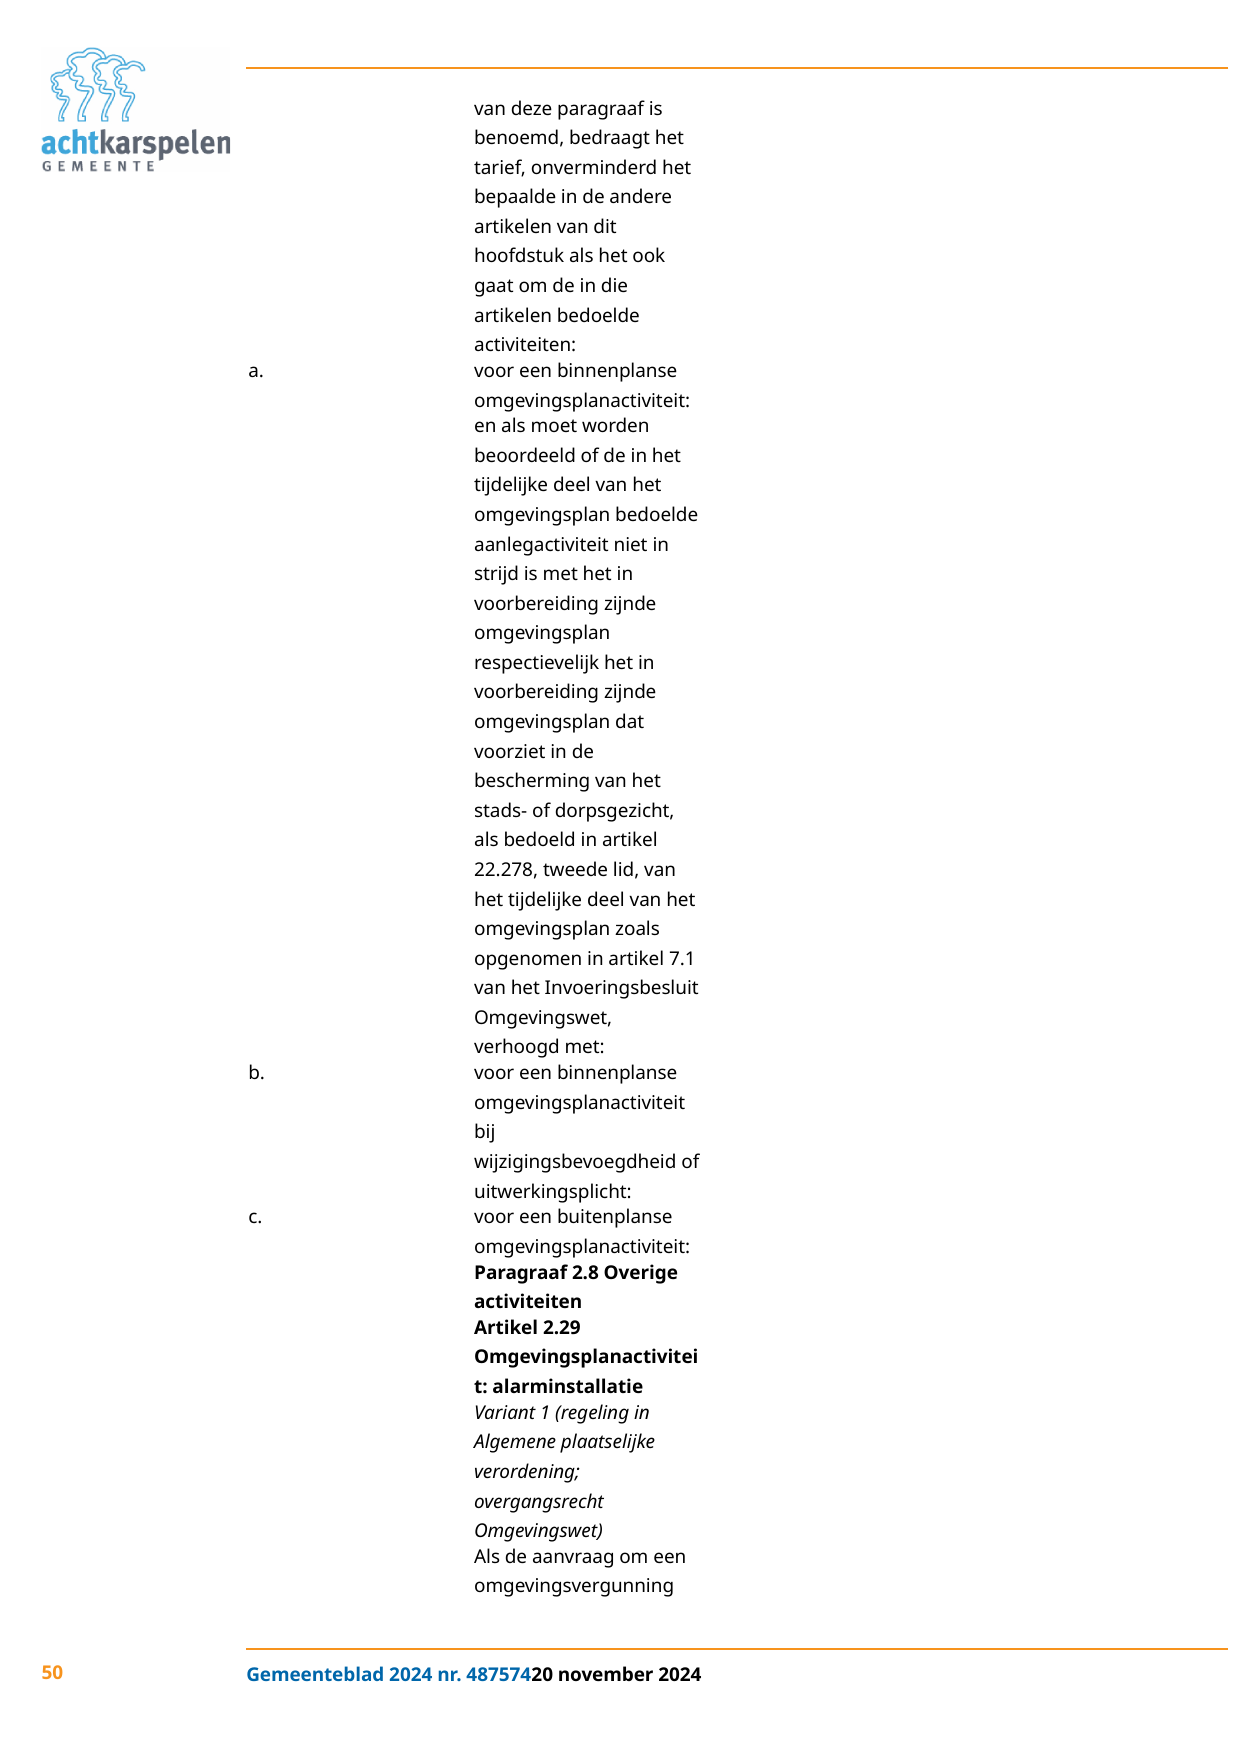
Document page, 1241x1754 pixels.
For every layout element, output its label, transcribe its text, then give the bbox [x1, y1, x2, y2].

table_cell [700, 1259, 926, 1314]
table_cell [248, 95, 474, 357]
table_cell b. [248, 1060, 474, 1203]
table_cell a. [248, 357, 474, 412]
table_cell [700, 1399, 926, 1543]
table_cell [248, 1399, 474, 1543]
table_cell c. [248, 1204, 474, 1259]
table_cell voor een binnenplanse omgevingsplanactiviteit bij wijzigingsbevoegdheid of uitwerkingsplicht: [474, 1060, 700, 1203]
table_cell [700, 1204, 926, 1259]
table_cell Als de aanvraag om een omgevingsvergunning [474, 1543, 700, 1598]
table_cell Variant 1 (regeling in Algemene plaatselijke verordening; overgangsrecht Omgevingswet) [474, 1399, 700, 1543]
table_cell van deze paragraaf is benoemd, bedraagt het tarief, onverminderd het bepaalde in de andere artikelen van dit hoofdstuk als het ook gaat om de in die artikelen bedoelde activiteiten: [474, 95, 700, 357]
table_cell voor een binnenplanse omgevingsplanactiviteit: [474, 357, 700, 412]
table_cell Paragraaf 2.8 Overige activiteiten [474, 1259, 700, 1314]
table_cell [926, 1204, 1152, 1259]
table_cell [926, 1543, 1152, 1598]
picture [41, 47, 231, 172]
table_cell [248, 413, 474, 1059]
table_cell voor een buitenplanse omgevingsplanactiviteit: [474, 1204, 700, 1259]
table_cell [248, 1543, 474, 1598]
table_cell [926, 95, 1152, 357]
table_cell [926, 1314, 1152, 1399]
table_cell [700, 413, 926, 1059]
table_cell [926, 1399, 1152, 1543]
table_cell [700, 95, 926, 357]
table_cell [248, 1259, 474, 1314]
table_cell [248, 1314, 474, 1399]
table_cell [700, 357, 926, 412]
table_cell [926, 1060, 1152, 1203]
table_cell [926, 1259, 1152, 1314]
table_cell [700, 1314, 926, 1399]
table_cell en als moet worden beoordeeld of de in het tijdelijke deel van het omgevingsplan bedoelde aanlegactiviteit niet in strijd is met het in voorbereiding zijnde omgevingsplan respectievelijk het in voorbereiding zijnde omgevingsplan dat voorziet in de bescherming van het stads- of dorpsgezicht, als bedoeld in artikel 22.278, tweede lid, van het tijdelijke deel van het omgevingsplan zoals opgenomen in artikel 7.1 van het Invoeringsbesluit Omgevingswet, verhoogd met: [474, 413, 700, 1059]
table_cell [700, 1060, 926, 1203]
table_cell [926, 413, 1152, 1059]
table_cell [700, 1543, 926, 1598]
table_cell [926, 357, 1152, 412]
table_cell Artikel 2.29 Omgevingsplanactiviteit: alarminstallatie [474, 1314, 700, 1399]
